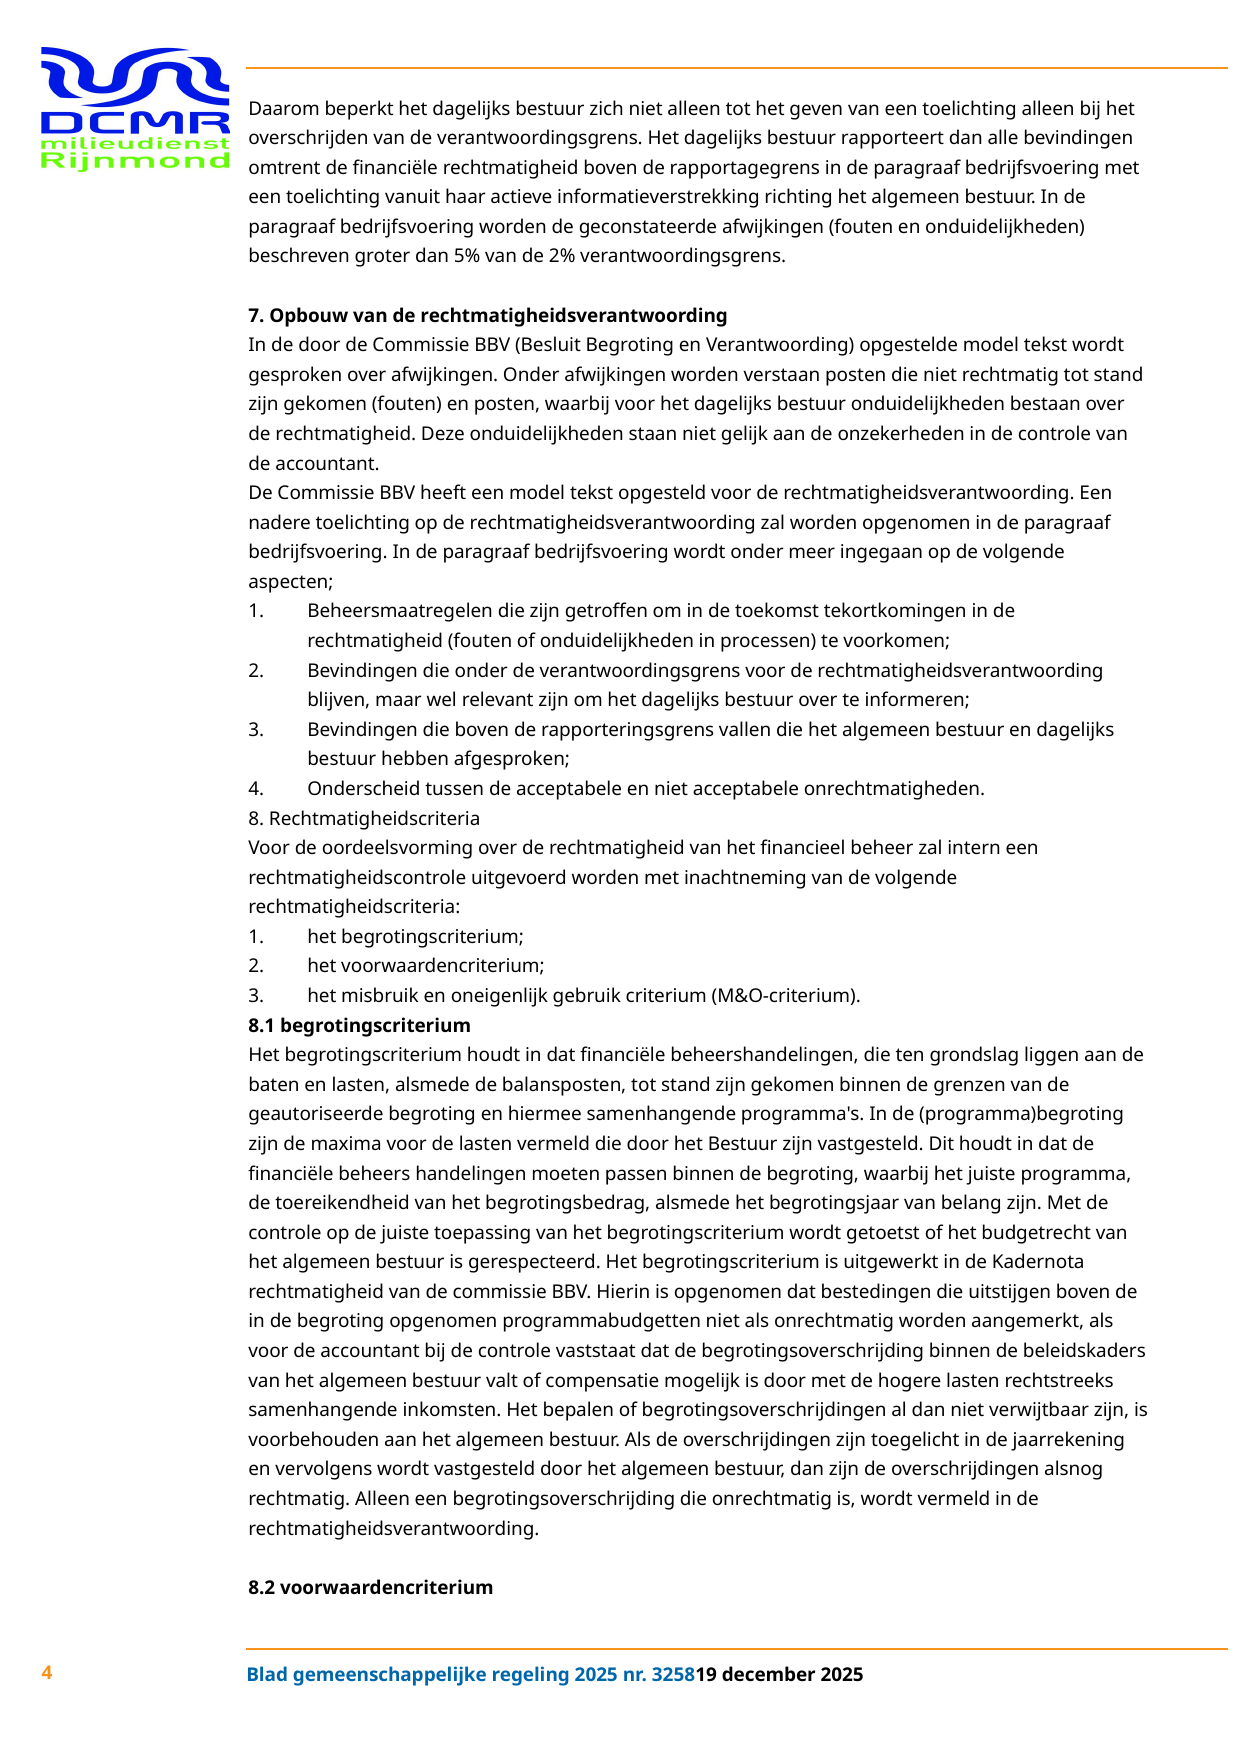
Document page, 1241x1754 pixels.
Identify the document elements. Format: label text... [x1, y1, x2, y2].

list het misbruik en oneigenlijk gebruik criterium (M&O-criterium). [248, 982, 1152, 1008]
text In de door de Commissie BBV (Besluit Begroting en Verantwoording) opgestelde model tekst wordt gesproken over afwijkingen. Onder afwijkingen worden verstaan posten die niet rechtmatig tot stand zijn gekomen (fouten) en posten, waarbij voor het dagelijks bestuur onduidelijkheden bestaan over de rechtmatigheid. Deze onduidelijkheden staan niet gelijk aan de onzekerheden in de controle van de accountant. [248, 331, 1152, 476]
text Het begrotingscriterium houdt in dat financiële beheershandelingen, die ten grondslag liggen aan de baten en lasten, alsmede de balansposten, tot stand zijn gekomen binnen de grenzen van de geautoriseerde begroting en hiermee samenhangende programma's. In de (programma)begroting zijn de maxima voor de lasten vermeld die door het Bestuur zijn vastgesteld. Dit houdt in dat de financiële beheers handelingen moeten passen binnen de begroting, waarbij het juiste programma, de toereikendheid van het begrotingsbedrag, alsmede het begrotingsjaar van belang zijn. Met de controle op de juiste toepassing van het begrotingscriterium wordt getoetst of het budgetrecht van het algemeen bestuur is gerespecteerd. Het begrotingscriterium is uitgewerkt in de Kadernota rechtmatigheid van de commissie BBV. Hierin is opgenomen dat bestedingen die uitstijgen boven de in de begroting opgenomen programmabudgetten niet als onrechtmatig worden aangemerkt, als voor de accountant bij de controle vaststaat dat de begrotingsoverschrijding binnen de beleidskaders van het algemeen bestuur valt of compensatie mogelijk is door met de hogere lasten rechtstreeks samenhangende inkomsten. Het bepalen of begrotingsoverschrijdingen al dan niet verwijtbaar zijn, is voorbehouden aan het algemeen bestuur. Als de overschrijdingen zijn toegelicht in de jaarrekening en vervolgens wordt vastgesteld door het algemeen bestuur, dan zijn de overschrijdingen alsnog rechtmatig. Alleen een begrotingsoverschrijding die onrechtmatig is, wordt vermeld in de rechtmatigheidsverantwoording. [248, 1041, 1152, 1541]
list Beheersmaatregelen die zijn getroffen om in de toekomst tekortkomingen in de rechtmatigheid (fouten of onduidelijkheden in processen) te voorkomen; [248, 598, 1152, 653]
text 8.2 voorwaardencriterium [248, 1574, 1152, 1600]
text Daarom beperkt het dagelijks bestuur zich niet alleen tot het geven van een toelichting alleen bij het overschrijden van de verantwoordingsgrens. Het dagelijks bestuur rapporteert dan alle bevindingen omtrent de financiële rechtmatigheid boven de rapportagegrens in de paragraaf bedrijfsvoering met een toelichting vanuit haar actieve informatieverstrekking richting het algemeen bestuur. In de paragraaf bedrijfsvoering worden de geconstateerde afwijkingen (fouten en onduidelijkheden) beschreven groter dan 5% van de 2% verantwoordingsgrens. [248, 95, 1152, 268]
list Bevindingen die boven de rapporteringsgrens vallen die het algemeen bestuur en dagelijks bestuur hebben afgesproken; [248, 716, 1152, 771]
list het voorwaardencriterium; [248, 953, 1152, 978]
list het begrotingscriterium; [248, 923, 1152, 949]
list Bevindingen die onder de verantwoordingsgrens voor de rechtmatigheidsverantwoording blijven, maar wel relevant zijn om het dagelijks bestuur over te informeren; [248, 657, 1152, 712]
text De Commissie BBV heeft een model tekst opgesteld voor de rechtmatigheidsverantwoording. Een nadere toelichting op de rechtmatigheidsverantwoording zal worden opgenomen in de paragraaf bedrijfsvoering. In de paragraaf bedrijfsvoering wordt onder meer ingegaan op de volgende aspecten; [248, 479, 1152, 594]
picture [41, 47, 231, 172]
text Voor de oordeelsvorming over de rechtmatigheid van het financieel beheer zal intern een rechtmatigheidscontrole uitgevoerd worden met inachtneming van de volgende rechtmatigheidscriteria: [248, 834, 1152, 919]
text 7. Opbouw van de rechtmatigheidsverantwoording [248, 302, 1152, 328]
text 8. Rechtmatigheidscriteria [248, 805, 1152, 831]
text 8.1 begrotingscriterium [248, 1012, 1152, 1038]
list Onderscheid tussen de acceptabele en niet acceptabele onrechtmatigheden. [248, 775, 1152, 801]
